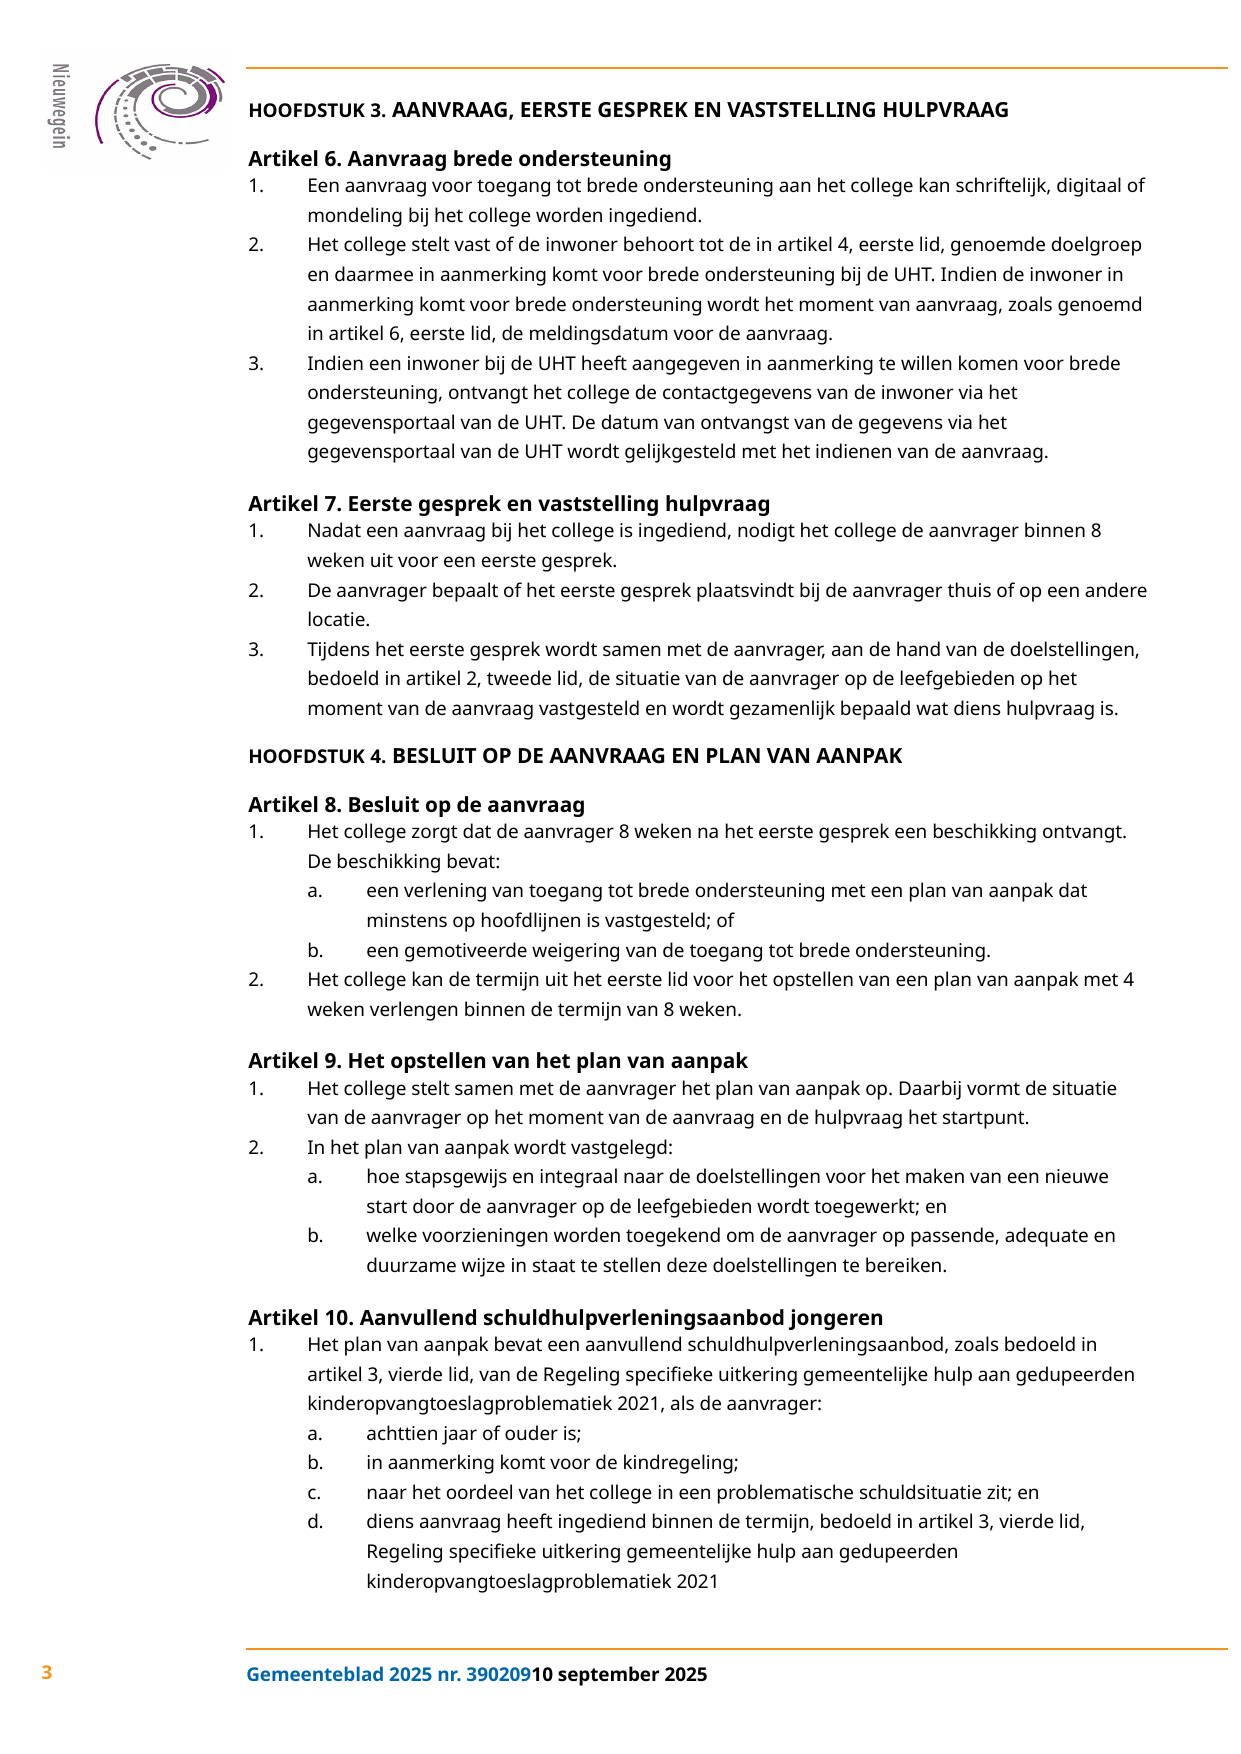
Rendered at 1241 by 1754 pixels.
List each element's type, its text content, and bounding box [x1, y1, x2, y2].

picture [41, 47, 231, 172]
list Het college zorgt dat de aanvrager 8 weken na het eerste gesprek een beschikking ontvangt. De beschikking bevat: [248, 818, 1152, 874]
list in aanmerking komt voor de kindregeling; [307, 1449, 1152, 1475]
text HOOFDSTUK 4. BESLUIT OP DE AANVRAAG EN PLAN VAN AANPAK [248, 741, 1152, 769]
list naar het oordeel van het college in een problematische schuldsituatie zit; en [307, 1479, 1152, 1505]
list De aanvrager bepaalt of het eerste gesprek plaatsvindt bij de aanvrager thuis of op een andere locatie. [248, 577, 1152, 632]
text HOOFDSTUK 3. AANVRAAG, EERSTE GESPREK EN VASTSTELLING HULPVRAAG [248, 95, 1152, 123]
list Nadat een aanvraag bij het college is ingediend, nodigt het college de aanvrager binnen 8 weken uit voor een eerste gesprek. [248, 518, 1152, 573]
list diens aanvraag heeft ingediend binnen de termijn, bedoeld in artikel 3, vierde lid, Regeling specifieke uitkering gemeentelijke hulp aan gedupeerden kinderopvangtoeslagproblematiek 2021 [307, 1509, 1152, 1593]
list achttien jaar of ouder is; [307, 1420, 1152, 1446]
text Artikel 6. Aanvraag brede ondersteuning [248, 144, 1152, 172]
text Artikel 9. Het opstellen van het plan van aanpak [248, 1046, 1152, 1075]
list Een aanvraag voor toegang tot brede ondersteuning aan het college kan schriftelijk, digitaal of mondeling bij het college worden ingediend. [248, 172, 1152, 228]
list Het college kan de termijn uit het eerste lid voor het opstellen van een plan van aanpak met 4 weken verlengen binnen de termijn van 8 weken. [248, 966, 1152, 1022]
list hoe stapsgewijs en integraal naar de doelstellingen voor het maken van een nieuwe start door de aanvrager op de leefgebieden wordt toegewerkt; en [307, 1163, 1152, 1219]
list Indien een inwoner bij de UHT heeft aangegeven in aanmerking te willen komen voor brede ondersteuning, ontvangt het college de contactgegevens van de inwoner via het gegevensportaal van de UHT. De datum van ontvangst van de gegevens via het gegevensportaal van de UHT wordt gelijkgesteld met het indienen van de aanvraag. [248, 350, 1152, 464]
text Artikel 10. Aanvullend schuldhulpverleningsaanbod jongeren [248, 1303, 1152, 1331]
list Het college stelt vast of de inwoner behoort tot de in artikel 4, eerste lid, genoemde doelgroep en daarmee in aanmerking komt voor brede ondersteuning bij de UHT. Indien de inwoner in aanmerking komt voor brede ondersteuning wordt het moment van aanvraag, zoals genoemd in artikel 6, eerste lid, de meldingsdatum voor de aanvraag. [248, 232, 1152, 346]
list In het plan van aanpak wordt vastgelegd: [248, 1134, 1152, 1160]
list Het plan van aanpak bevat een aanvullend schuldhulpverleningsaanbod, zoals bedoeld in artikel 3, vierde lid, van de Regeling specifieke uitkering gemeentelijke hulp aan gedupeerden kinderopvangtoeslagproblematiek 2021, als de aanvrager: [248, 1331, 1152, 1416]
list Het college stelt samen met de aanvrager het plan van aanpak op. Daarbij vormt de situatie van de aanvrager op het moment van de aanvraag en de hulpvraag het startpunt. [248, 1075, 1152, 1130]
list een gemotiveerde weigering van de toegang tot brede ondersteuning. [307, 937, 1152, 962]
list welke voorzieningen worden toegekend om de aanvrager op passende, adequate en duurzame wijze in staat te stellen deze doelstellingen te bereiken. [307, 1223, 1152, 1278]
text Artikel 7. Eerste gesprek en vaststelling hulpvraag [248, 489, 1152, 518]
text Artikel 8. Besluit op de aanvraag [248, 790, 1152, 818]
list Tijdens het eerste gesprek wordt samen met de aanvrager, aan de hand van de doelstellingen, bedoeld in artikel 2, tweede lid, de situatie van de aanvrager op de leefgebieden op het moment van de aanvraag vastgesteld en wordt gezamenlijk bepaald wat diens hulpvraag is. [248, 636, 1152, 721]
list een verlening van toegang tot brede ondersteuning met een plan van aanpak dat minstens op hoofdlijnen is vastgesteld; of [307, 878, 1152, 933]
